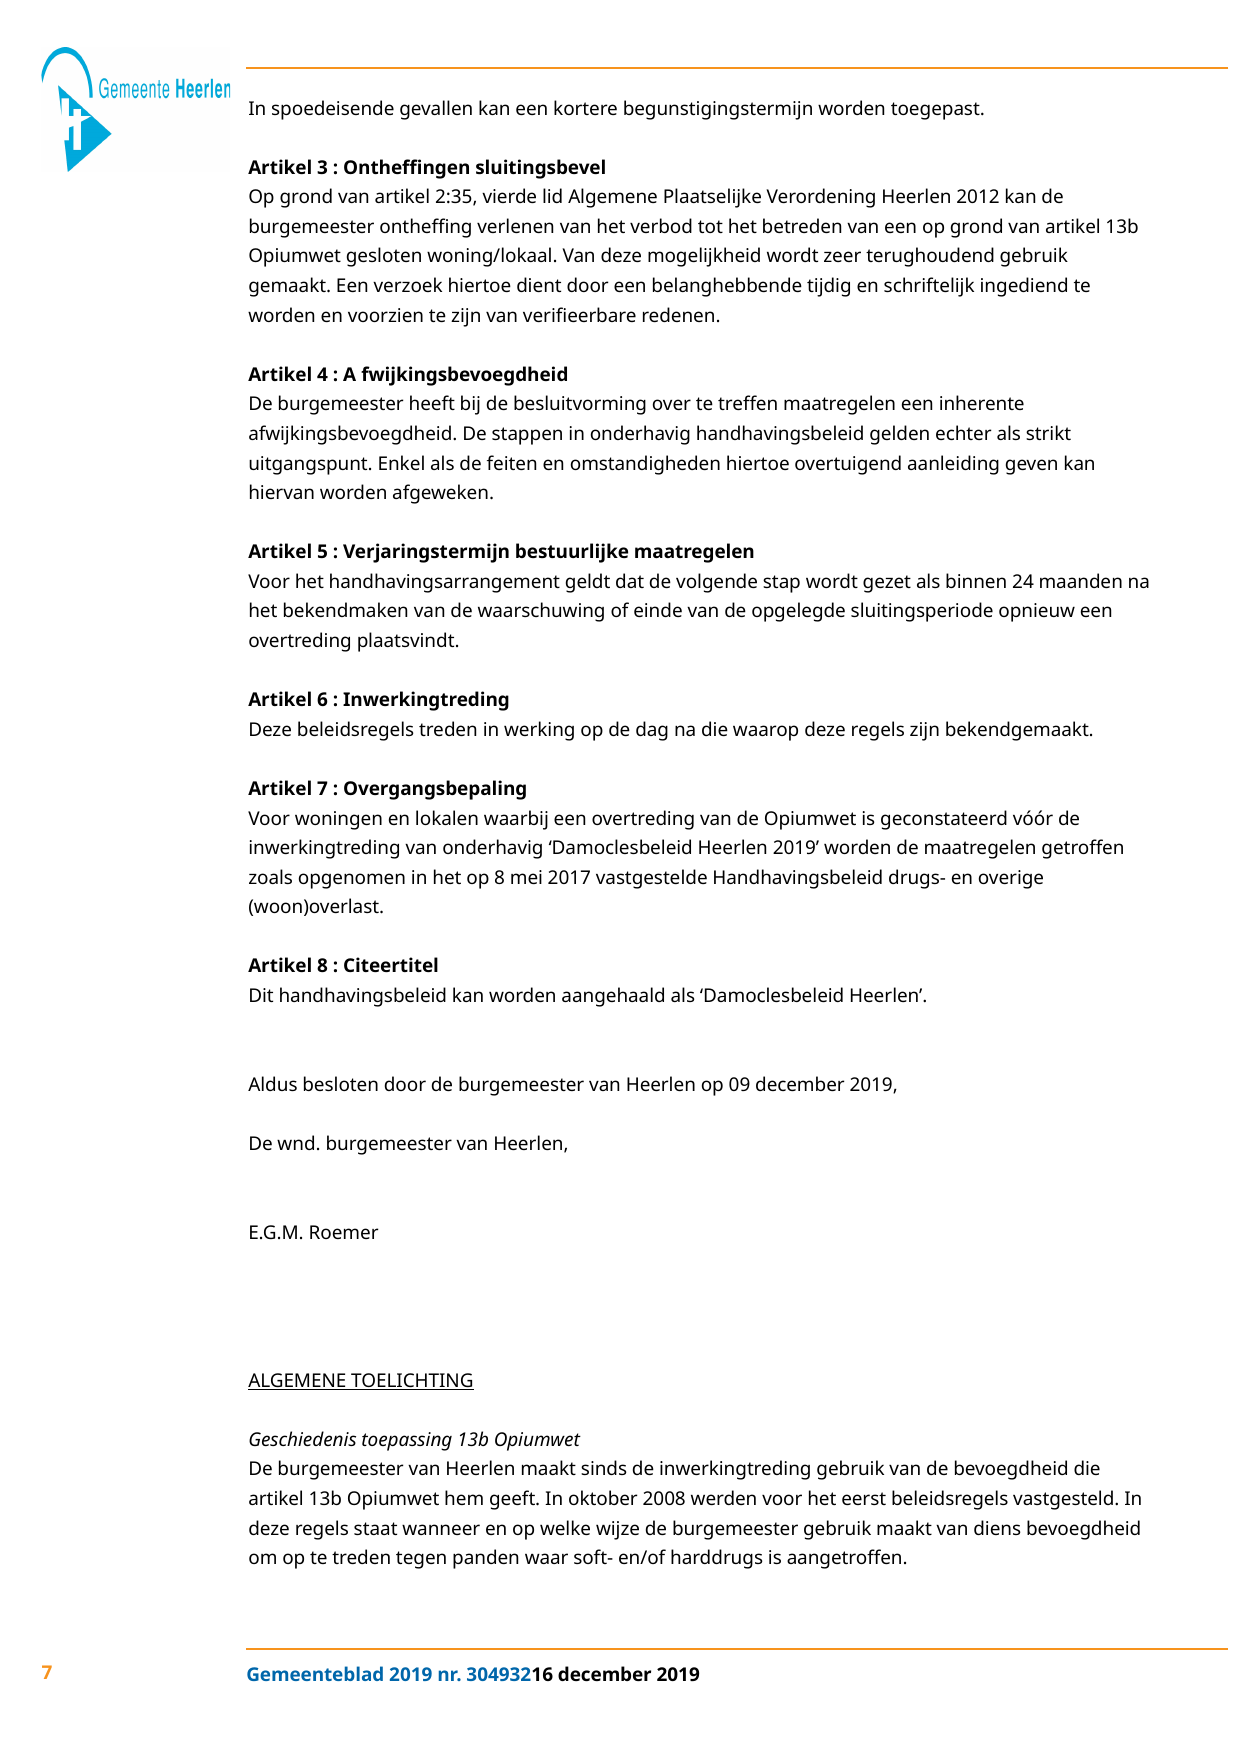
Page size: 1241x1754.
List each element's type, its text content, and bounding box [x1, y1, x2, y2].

text Artikel 8 : Citeertitel [248, 953, 1152, 978]
picture [41, 47, 59, 70]
text Op grond van artikel 2:35, vierde lid Algemene Plaatselijke Verordening Heerlen 2012 kan de burgemeester ontheffing verlenen van het verbod tot het betreden van een op grond van artikel 13b Opiumwet gesloten woning/lokaal. Van deze mogelijkheid wordt zeer terughoudend gebruik gemaakt. Een verzoek hiertoe dient door een belanghebbende tijdig en schriftelijk ingediend te worden en voorzien te zijn van verifieerbare redenen. [248, 183, 1152, 328]
text Geschiedenis toepassing 13b Opiumwet [248, 1426, 1152, 1452]
picture [41, 47, 231, 172]
text Artikel 5 : Verjaringstermijn bestuurlijke maatregelen [248, 538, 1152, 564]
text ALGEMENE TOELICHTING [248, 1367, 1152, 1393]
text Voor het handhavingsarrangement geldt dat de volgende stap wordt gezet als binnen 24 maanden na het bekendmaken van de waarschuwing of einde van de opgelegde sluitingsperiode opnieuw een overtreding plaatsvindt. [248, 568, 1152, 653]
text De burgemeester van Heerlen maakt sinds de inwerkingtreding gebruik van de bevoegdheid die artikel 13b Opiumwet hem geeft. In oktober 2008 werden voor het eerst beleidsregels vastgesteld. In deze regels staat wanneer en op welke wijze de burgemeester gebruik maakt van diens bevoegdheid om op te treden tegen panden waar soft- en/of harddrugs is aangetroffen. [248, 1456, 1152, 1570]
text Artikel 4 : A fwijkingsbevoegdheid [248, 361, 1152, 387]
text Artikel 6 : Inwerkingtreding [248, 686, 1152, 712]
text Artikel 7 : Overgangsbepaling [248, 775, 1152, 801]
text Deze beleidsregels treden in werking op de dag na die waarop deze regels zijn bekendgemaakt. [248, 716, 1152, 742]
text In spoedeisende gevallen kan een kortere begunstigingstermijn worden toegepast. [248, 95, 1152, 121]
text Dit handhavingsbeleid kan worden aangehaald als ‘Damoclesbeleid Heerlen’. [248, 982, 1152, 1008]
text Voor woningen en lokalen waarbij een overtreding van de Opiumwet is geconstateerd vóór de inwerkingtreding van onderhavig ‘Damoclesbeleid Heerlen 2019’ worden de maatregelen getroffen zoals opgenomen in het op 8 mei 2017 vastgestelde Handhavingsbeleid drugs- en overige (woon)overlast. [248, 805, 1152, 919]
text De wnd. burgemeester van Heerlen, [248, 1130, 1152, 1156]
text Artikel 3 : Ontheffingen sluitingsbevel [248, 154, 1152, 180]
text Aldus besloten door de burgemeester van Heerlen op 09 december 2019, [248, 1071, 1152, 1097]
text E.G.M. Roemer [248, 1219, 1152, 1245]
text De burgemeester heeft bij de besluitvorming over te treffen maatregelen een inherente afwijkingsbevoegdheid. De stappen in onderhavig handhavingsbeleid gelden echter als strikt uitgangspunt. Enkel als de feiten en omstandigheden hiertoe overtuigend aanleiding geven kan hiervan worden afgeweken. [248, 391, 1152, 505]
